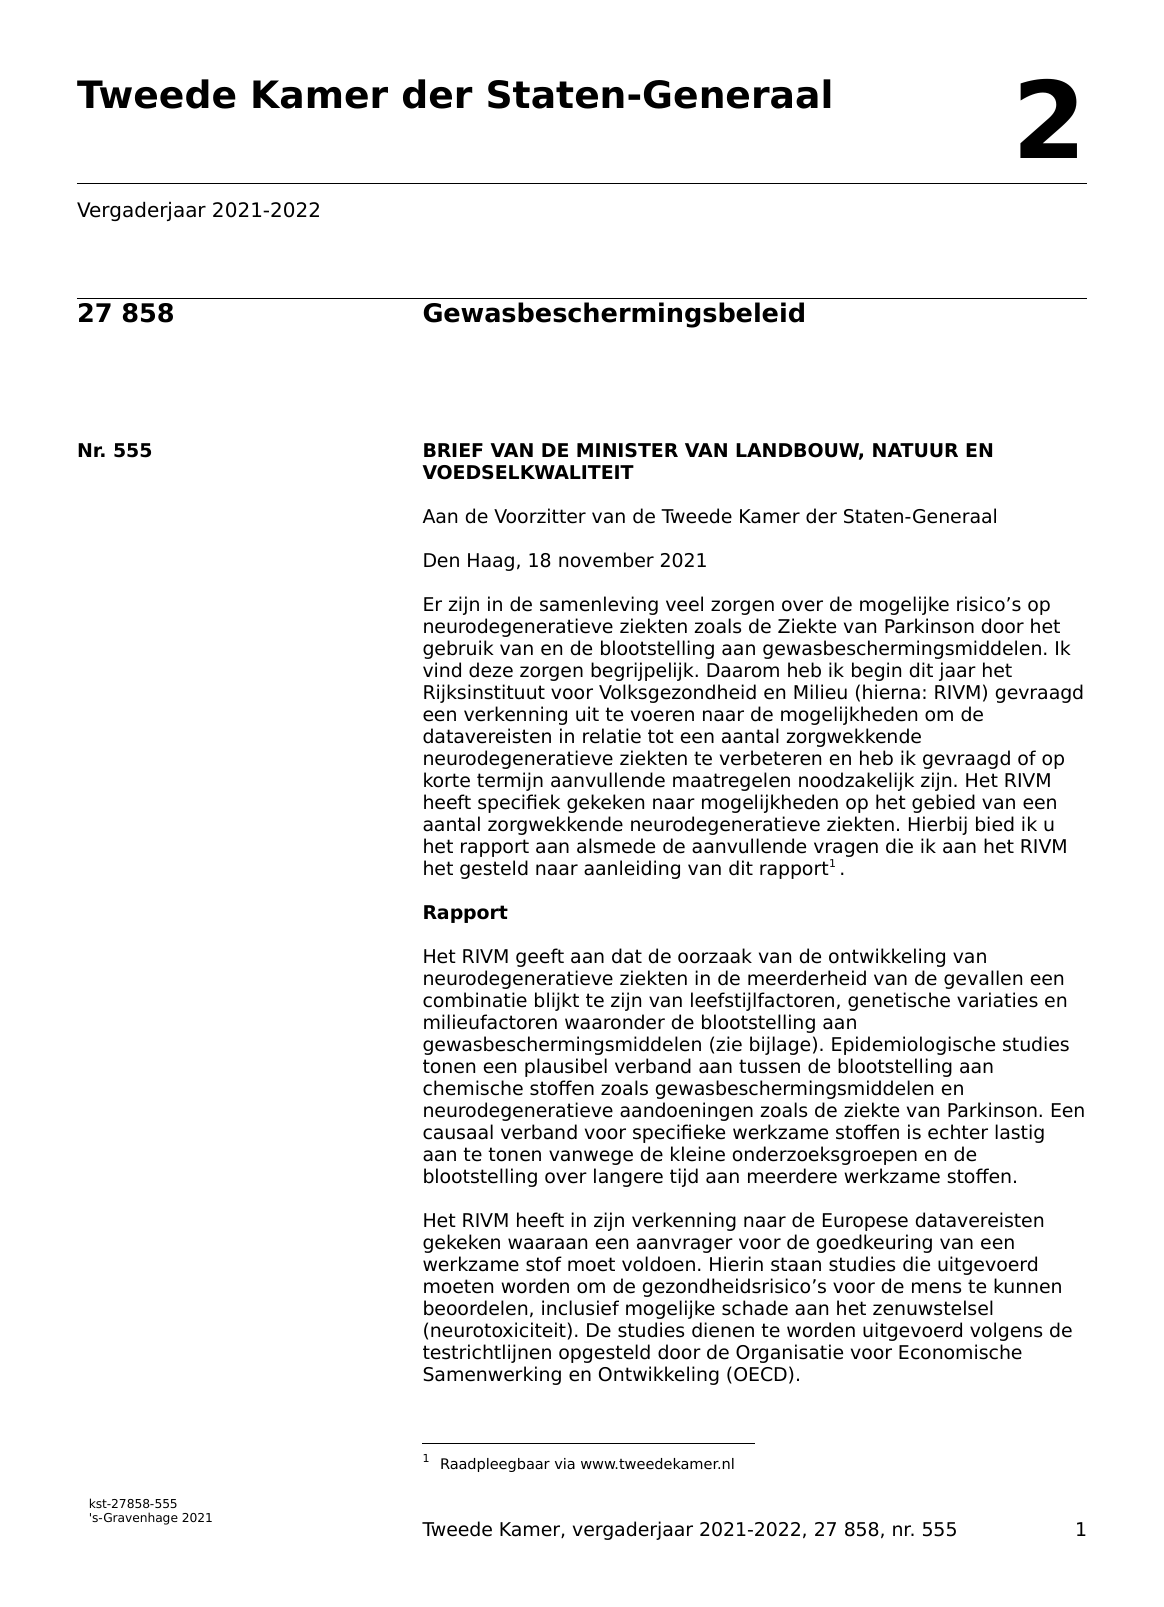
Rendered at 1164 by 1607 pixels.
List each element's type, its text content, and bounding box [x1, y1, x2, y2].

subtitle Rapport [422, 902, 1087, 924]
text kst-27858-555 [88, 1497, 323, 1511]
text Raadpleegbaar via www.tweedekamer.nl [422, 1452, 1087, 1474]
subtitle Nr. 555 BRIEF VAN DE MINISTER VAN LANDBOUW, NATUUR EN VOEDSELKWALITEIT [77, 440, 1087, 484]
subtitle 27 858 Gewasbeschermingsbeleid [77, 299, 1087, 329]
table_header 2 [886, 59, 1087, 183]
table_header Tweede Kamer der Staten-Generaal [77, 59, 886, 183]
text Het RIVM geeft aan dat de oorzaak van de ontwikkeling van neurodegeneratieve ziekten in de meerderheid van de gevallen een combinatie blijkt te zijn van leefstijlfactoren, genetische variaties en milieufactoren waaronder de blootstelling aan gewasbeschermingsmiddelen (zie bijlage). Epidemiologische studies tonen een plausibel verband aan tussen de blootstelling aan chemische stoffen zoals gewasbeschermingsmiddelen en neurodegeneratieve aandoeningen zoals de ziekte van Parkinson. Een causaal verband voor specifieke werkzame stoffen is echter lastig aan te tonen vanwege de kleine onderzoeksgroepen en de blootstelling over langere tijd aan meerdere werkzame stoffen. [422, 946, 1087, 1188]
text Aan de Voorzitter van de Tweede Kamer der Staten-Generaal [422, 506, 1087, 528]
table_cell Vergaderjaar 2021-2022 [77, 184, 1087, 298]
text 's-Gravenhage 2021 [88, 1511, 323, 1525]
text Den Haag, 18 november 2021 [422, 550, 1087, 572]
text Het RIVM heeft in zijn verkenning naar de Europese datavereisten gekeken waaraan een aanvrager voor de goedkeuring van een werkzame stof moet voldoen. Hierin staan studies die uitgevoerd moeten worden om de gezondheidsrisico’s voor de mens te kunnen beoordelen, inclusief mogelijke schade aan het zenuwstelsel (neurotoxiciteit). De studies dienen te worden uitgevoerd volgens de testrichtlijnen opgesteld door de Organisatie voor Economische Samenwerking en Ontwikkeling (OECD). [422, 1210, 1087, 1386]
text Er zijn in de samenleving veel zorgen over de mogelijke risico’s op neurodegeneratieve ziekten zoals de Ziekte van Parkinson door het gebruik van en de blootstelling aan gewasbeschermingsmiddelen. Ik vind deze zorgen begrijpelijk. Daarom heb ik begin dit jaar het Rijksinstituut voor Volksgezondheid en Milieu (hierna: RIVM) gevraagd een verkenning uit te voeren naar de mogelijkheden om de datavereisten in relatie tot een aantal zorgwekkende neurodegeneratieve ziekten te verbeteren en heb ik gevraagd of op korte termijn aanvullende maatregelen noodzakelijk zijn. Het RIVM heeft specifiek gekeken naar mogelijkheden op het gebied van een aantal zorgwekkende neurodegeneratieve ziekten. Hierbij bied ik u het rapport aan alsmede de aanvullende vragen die ik aan het RIVM het gesteld naar aanleiding van dit rapport. [422, 594, 1087, 880]
